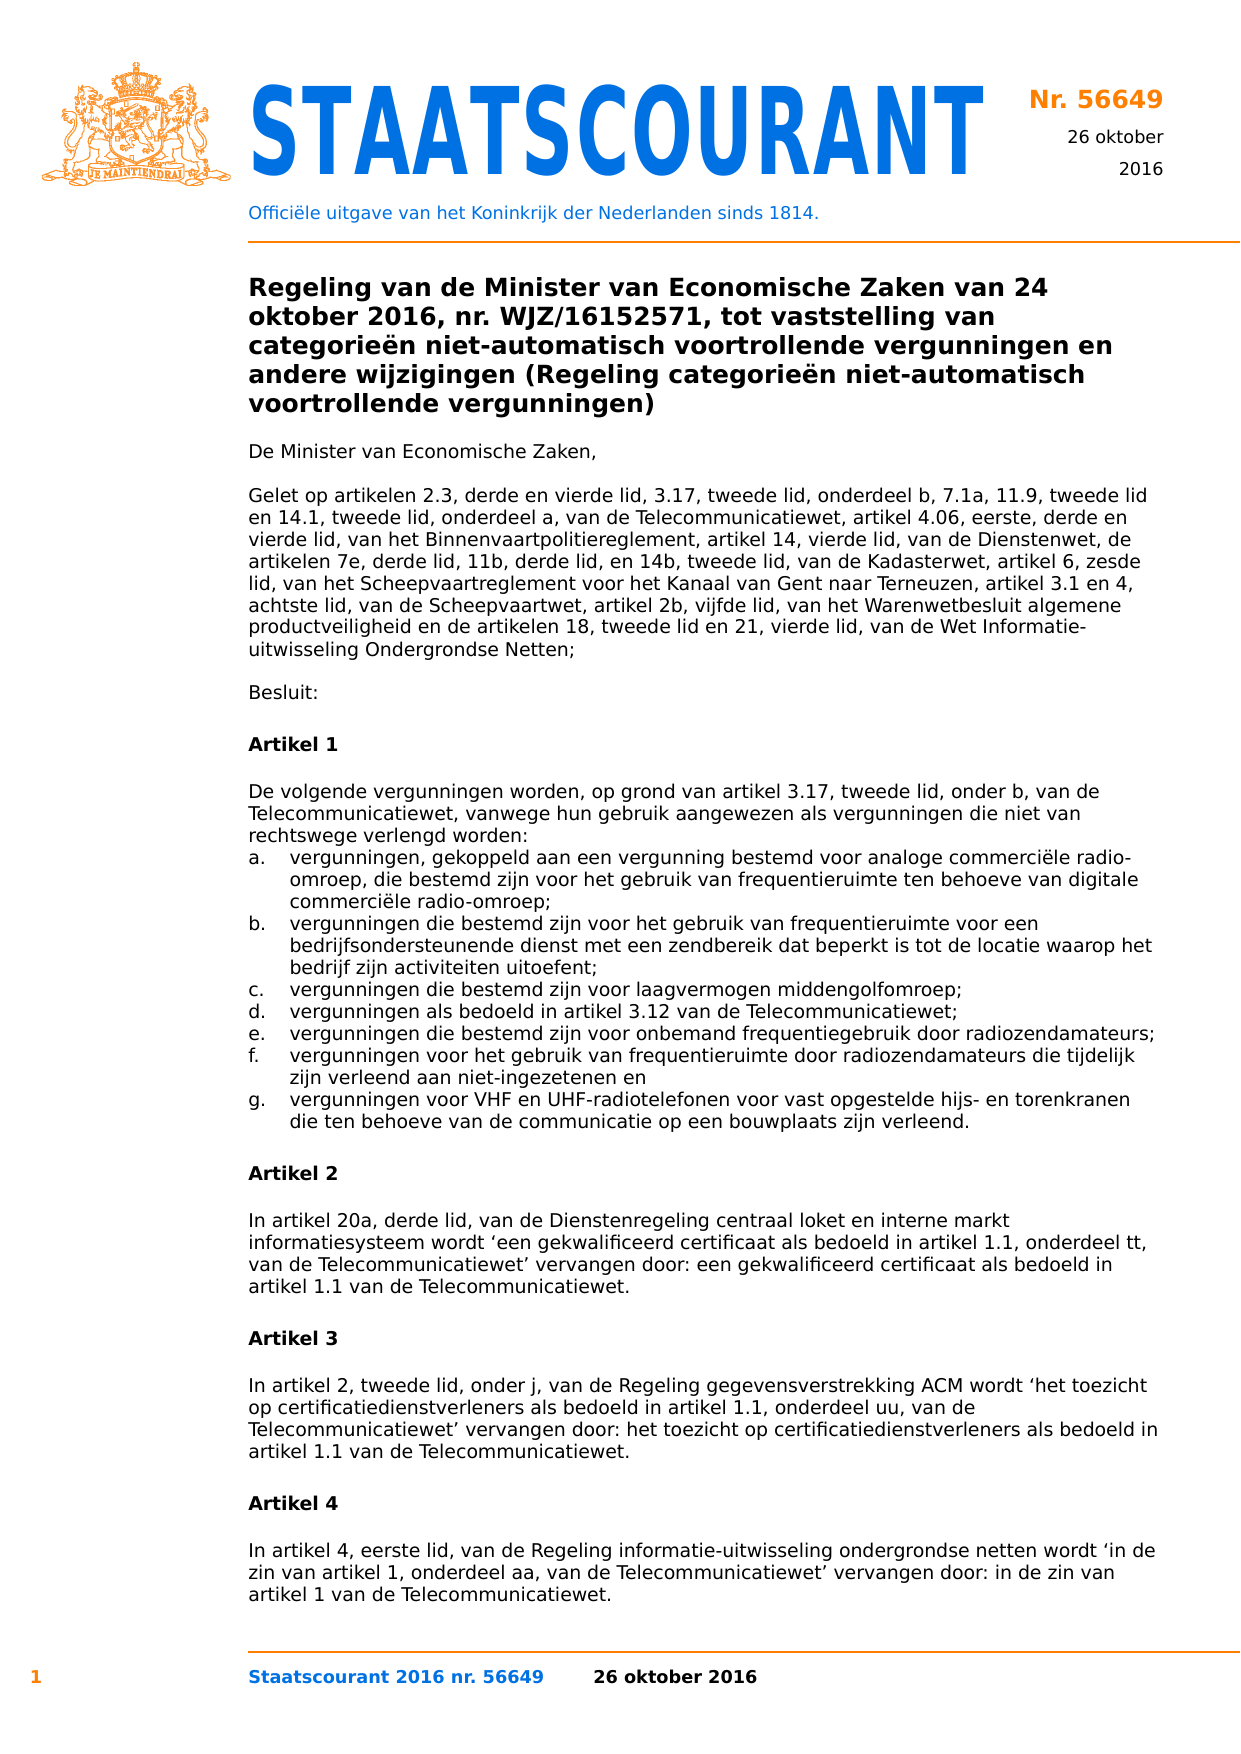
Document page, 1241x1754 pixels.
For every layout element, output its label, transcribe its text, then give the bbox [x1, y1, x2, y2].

table_cell Officiële uitgave van het Koninkrijk der Nederlanden sinds 1814. [248, 203, 1240, 241]
subtitle Artikel 1 [248, 734, 1163, 756]
text Besluit: [248, 682, 1163, 704]
table_header Nr. 56649 [998, 62, 1240, 121]
text De volgende vergunningen worden, op grond van artikel 3.17, tweede lid, onder b, van de Telecommunicatiewet, vanwege hun gebruik aangewezen als vergunningen die niet van rechtswege verlengd worden: [248, 781, 1163, 847]
subtitle Artikel 4 [248, 1493, 1163, 1515]
text d. vergunningen als bedoeld in artikel 3.12 van de Telecommunicatiewet; [248, 1001, 1163, 1023]
table_cell 26 oktober [998, 121, 1240, 153]
text In artikel 4, eerste lid, van de Regeling informatie-uitwisseling ondergrondse netten wordt ‘in de zin van artikel 1, onderdeel aa, van de Telecommunicatiewet’ vervangen door: in de zin van artikel 1 van de Telecommunicatiewet. [248, 1540, 1163, 1606]
table_header STAATSCOURANT [248, 62, 998, 203]
text f. vergunningen voor het gebruik van frequentieruimte door radiozendamateurs die tijdelijk zijn verleend aan niet-ingezetenen en [248, 1045, 1163, 1089]
text In artikel 2, tweede lid, onder j, van de Regeling gegevensverstrekking ACM wordt ‘het toezicht op certificatiedienstverleners als bedoeld in artikel 1.1, onderdeel uu, van de Telecommunicatiewet’ vervangen door: het toezicht op certificatiedienstverleners als bedoeld in artikel 1.1 van de Telecommunicatiewet. [248, 1375, 1163, 1463]
text c. vergunningen die bestemd zijn voor laagvermogen middengolfomroep; [248, 979, 1163, 1001]
text b. vergunningen die bestemd zijn voor het gebruik van frequentieruimte voor een bedrijfsondersteunende dienst met een zendbereik dat beperkt is tot de locatie waarop het bedrijf zijn activiteiten uitoefent; [248, 913, 1163, 979]
subtitle Artikel 2 [248, 1163, 1163, 1185]
text e. vergunningen die bestemd zijn voor onbemand frequentiegebruik door radiozendamateurs; [248, 1023, 1163, 1045]
subtitle Regeling van de Minister van Economische Zaken van 24 oktober 2016, nr. WJZ/16152571, tot vaststelling van categorieën niet-automatisch voortrollende vergunningen en andere wijzigingen (Regeling categorieën niet-automatisch voortrollende vergunningen) [248, 273, 1163, 419]
text g. vergunningen voor VHF en UHF-radiotelefonen voor vast opgestelde hijs- en torenkranen die ten behoeve van de communicatie op een bouwplaats zijn verleend. [248, 1089, 1163, 1133]
table_header [25, 62, 248, 241]
text De Minister van Economische Zaken, [248, 441, 1163, 463]
text In artikel 20a, derde lid, van de Dienstenregeling centraal loket en interne markt informatiesysteem wordt ‘een gekwalificeerd certificaat als bedoeld in artikel 1.1, onderdeel tt, van de Telecommunicatiewet’ vervangen door: een gekwalificeerd certificaat als bedoeld in artikel 1.1 van de Telecommunicatiewet. [248, 1210, 1163, 1298]
text Gelet op artikelen 2.3, derde en vierde lid, 3.17, tweede lid, onderdeel b, 7.1a, 11.9, tweede lid en 14.1, tweede lid, onderdeel a, van de Telecommunicatiewet, artikel 4.06, eerste, derde en vierde lid, van het Binnenvaartpolitiereglement, artikel 14, vierde lid, van de Dienstenwet, de artikelen 7e, derde lid, 11b, derde lid, en 14b, tweede lid, van de Kadasterwet, artikel 6, zesde lid, van het Scheepvaartreglement voor het Kanaal van Gent naar Terneuzen, artikel 3.1 en 4, achtste lid, van de Scheepvaartwet, artikel 2b, vijfde lid, van het Warenwetbesluit algemene productveiligheid en de artikelen 18, tweede lid en 21, vierde lid, van de Wet Informatie-uitwisseling Ondergrondse Netten; [248, 484, 1163, 660]
subtitle Artikel 3 [248, 1328, 1163, 1350]
text a. vergunningen, gekoppeld aan een vergunning bestemd voor analoge commerciële radio-omroep, die bestemd zijn voor het gebruik van frequentieruimte ten behoeve van digitale commerciële radio-omroep; [248, 847, 1163, 913]
picture [41, 62, 231, 186]
table_cell 2016 [998, 153, 1240, 203]
